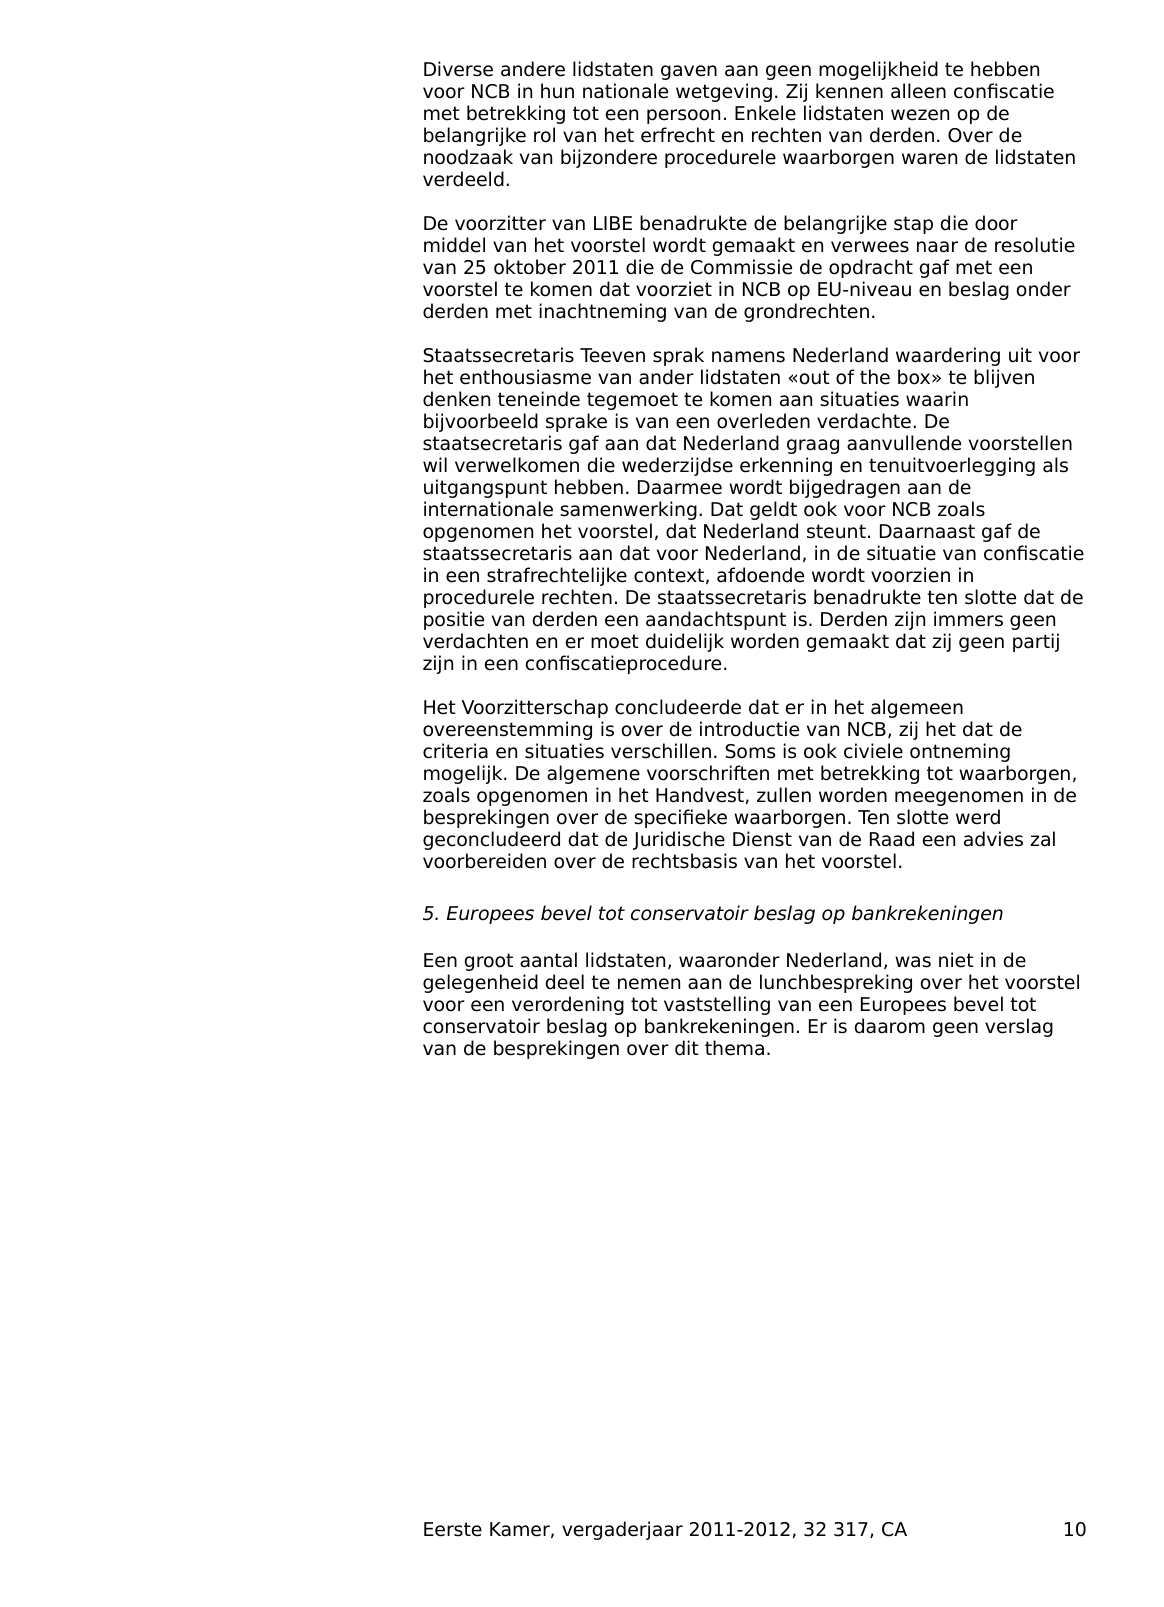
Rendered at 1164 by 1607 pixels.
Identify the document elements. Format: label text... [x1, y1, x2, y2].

text Een groot aantal lidstaten, waaronder Nederland, was niet in de gelegenheid deel te nemen aan de lunchbespreking over het voorstel voor een verordening tot vaststelling van een Europees bevel tot conservatoir beslag op bankrekeningen. Er is daarom geen verslag van de besprekingen over dit thema. [422, 950, 1087, 1060]
text Diverse andere lidstaten gaven aan geen mogelijkheid te hebben voor NCB in hun nationale wetgeving. Zij kennen alleen confiscatie met betrekking tot een persoon. Enkele lidstaten wezen op de belangrijke rol van het erfrecht en rechten van derden. Over de noodzaak van bijzondere procedurele waarborgen waren de lidstaten verdeeld. [422, 59, 1087, 191]
subtitle 5. Europees bevel tot conservatoir beslag op bankrekeningen [422, 903, 1087, 925]
text Staatssecretaris Teeven sprak namens Nederland waardering uit voor het enthousiasme van ander lidstaten «out of the box» te blijven denken teneinde tegemoet te komen aan situaties waarin bijvoorbeeld sprake is van een overleden verdachte. De staatsecretaris gaf aan dat Nederland graag aanvullende voorstellen wil verwelkomen die wederzijdse erkenning en tenuitvoerlegging als uitgangspunt hebben. Daarmee wordt bijgedragen aan de internationale samenwerking. Dat geldt ook voor NCB zoals opgenomen het voorstel, dat Nederland steunt. Daarnaast gaf de staatssecretaris aan dat voor Nederland, in de situatie van confiscatie in een strafrechtelijke context, afdoende wordt voorzien in procedurele rechten. De staatssecretaris benadrukte ten slotte dat de positie van derden een aandachtspunt is. Derden zijn immers geen verdachten en er moet duidelijk worden gemaakt dat zij geen partij zijn in een confiscatieprocedure. [422, 345, 1087, 675]
text De voorzitter van LIBE benadrukte de belangrijke stap die door middel van het voorstel wordt gemaakt en verwees naar de resolutie van 25 oktober 2011 die de Commissie de opdracht gaf met een voorstel te komen dat voorziet in NCB op EU-niveau en beslag onder derden met inachtneming van de grondrechten. [422, 213, 1087, 323]
text Het Voorzitterschap concludeerde dat er in het algemeen overeenstemming is over de introductie van NCB, zij het dat de criteria en situaties verschillen. Soms is ook civiele ontneming mogelijk. De algemene voorschriften met betrekking tot waarborgen, zoals opgenomen in het Handvest, zullen worden meegenomen in de besprekingen over de specifieke waarborgen. Ten slotte werd geconcludeerd dat de Juridische Dienst van de Raad een advies zal voorbereiden over de rechtsbasis van het voorstel. [422, 697, 1087, 873]
